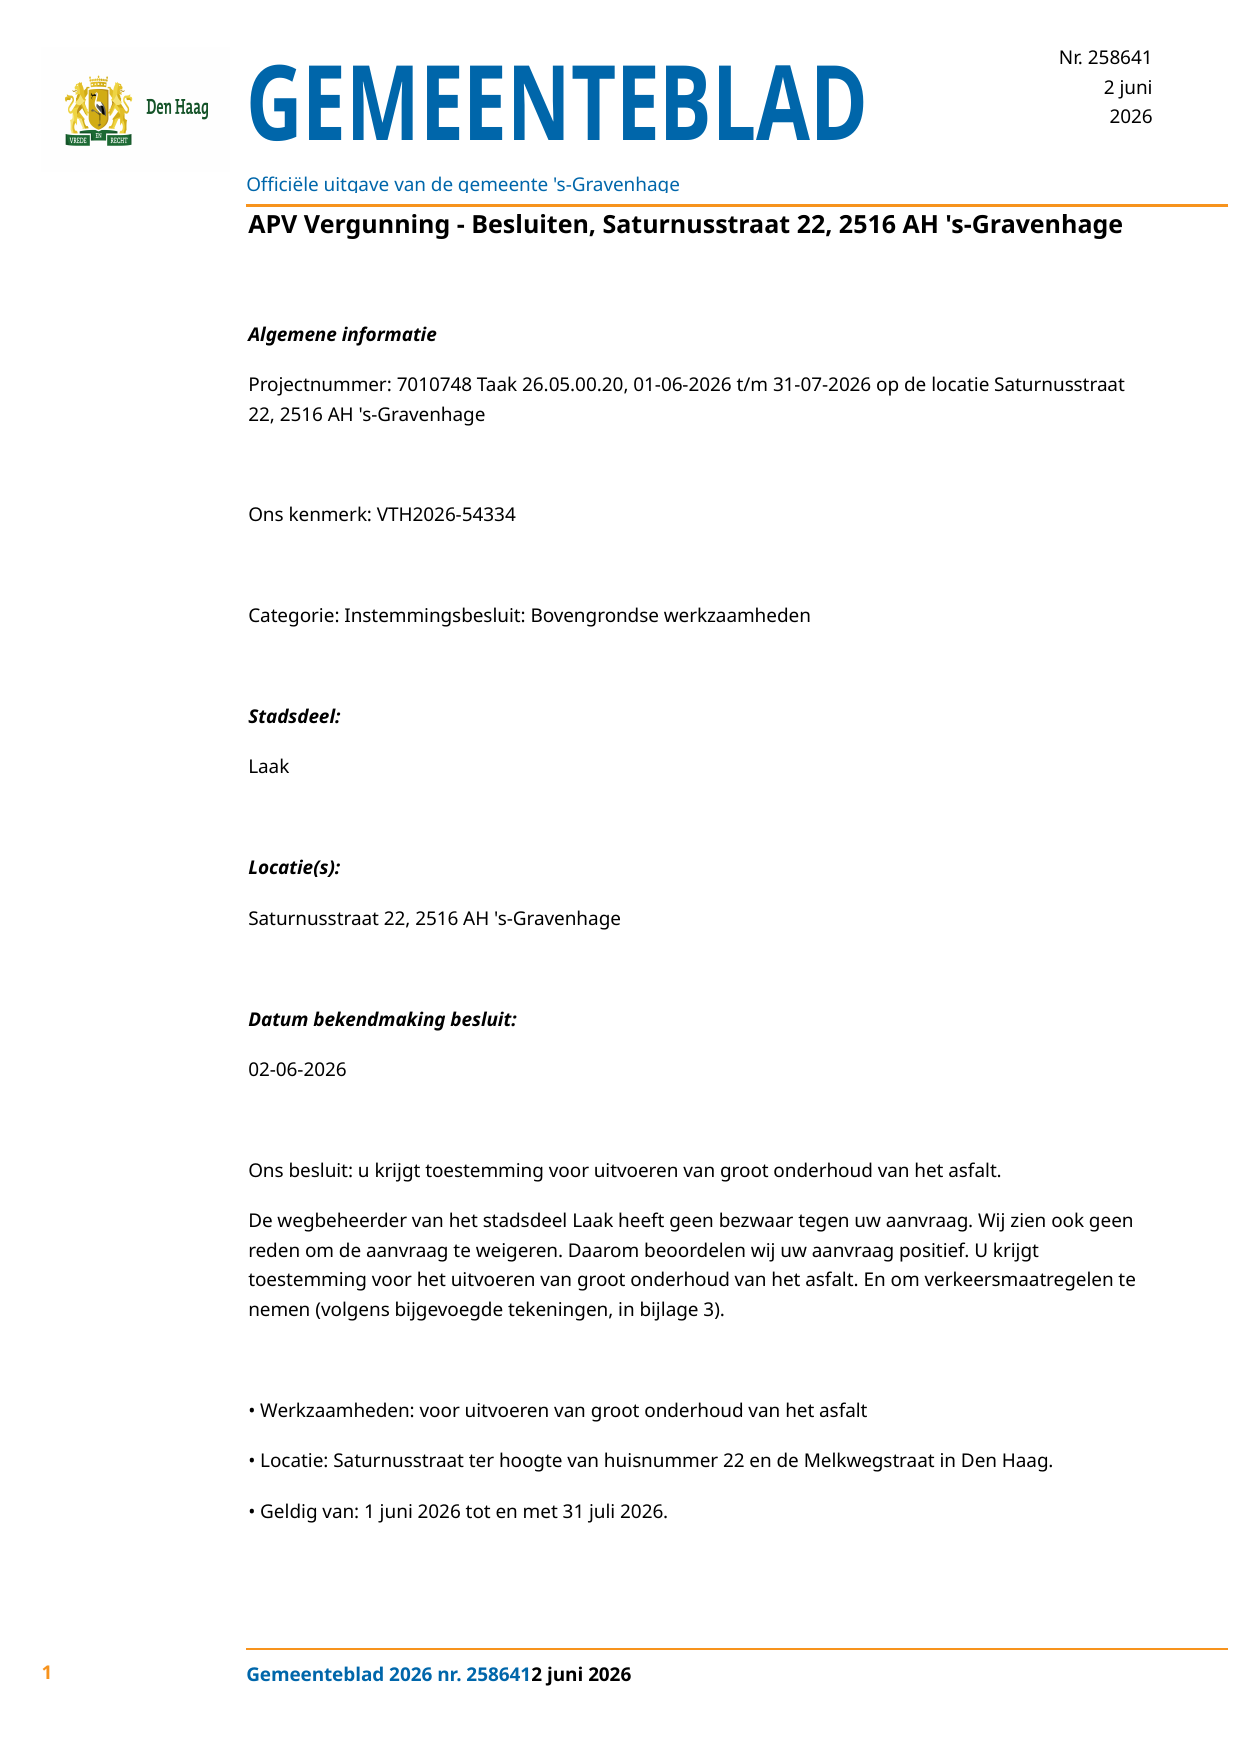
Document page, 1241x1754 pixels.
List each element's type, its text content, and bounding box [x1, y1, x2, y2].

text APV Vergunning - Besluiten, Saturnusstraat 22, 2516 AH 's-Gravenhage [248, 207, 1152, 241]
text Stadsdeel: [248, 703, 1152, 729]
text Datum bekendmaking besluit: [248, 1006, 1152, 1031]
text Categorie: Instemmingsbesluit: Bovengrondse werkzaamheden [248, 602, 1152, 628]
text De wegbeheerder van het stadsdeel Laak heeft geen bezwaar tegen uw aanvraag. Wij zien ook geen reden om de aanvraag te weigeren. Daarom beoordelen wij uw aanvraag positief. U krijgt toestemming voor het uitvoeren van groot onderhoud van het asfalt. En om verkeersmaatregelen te nemen (volgens bijgevoegde tekeningen, in bijlage 3). [248, 1207, 1152, 1322]
text Locatie(s): [248, 854, 1152, 880]
text Saturnusstraat 22, 2516 AH 's-Gravenhage [248, 905, 1152, 931]
picture [41, 47, 231, 172]
text Projectnummer: 7010748 Taak 26.05.00.20, 01-06-2026 t/m 31-07-2026 op de locatie Saturnusstraat 22, 2516 AH 's-Gravenhage [248, 371, 1152, 426]
text Ons kenmerk: VTH2026-54334 [248, 502, 1152, 527]
text Ons besluit: u krijgt toestemming voor uitvoeren van groot onderhoud van het asfalt. [248, 1157, 1152, 1183]
text • Werkzaamheden: voor uitvoeren van groot onderhoud van het asfalt [248, 1397, 1152, 1423]
text • Locatie: Saturnusstraat ter hoogte van huisnummer 22 en de Melkwegstraat in Den Haag. [248, 1447, 1152, 1473]
text 02-06-2026 [248, 1056, 1152, 1082]
text • Geldig van: 1 juni 2026 tot en met 31 juli 2026. [248, 1498, 1152, 1523]
text Laak [248, 754, 1152, 779]
text Algemene informatie [248, 321, 1152, 346]
